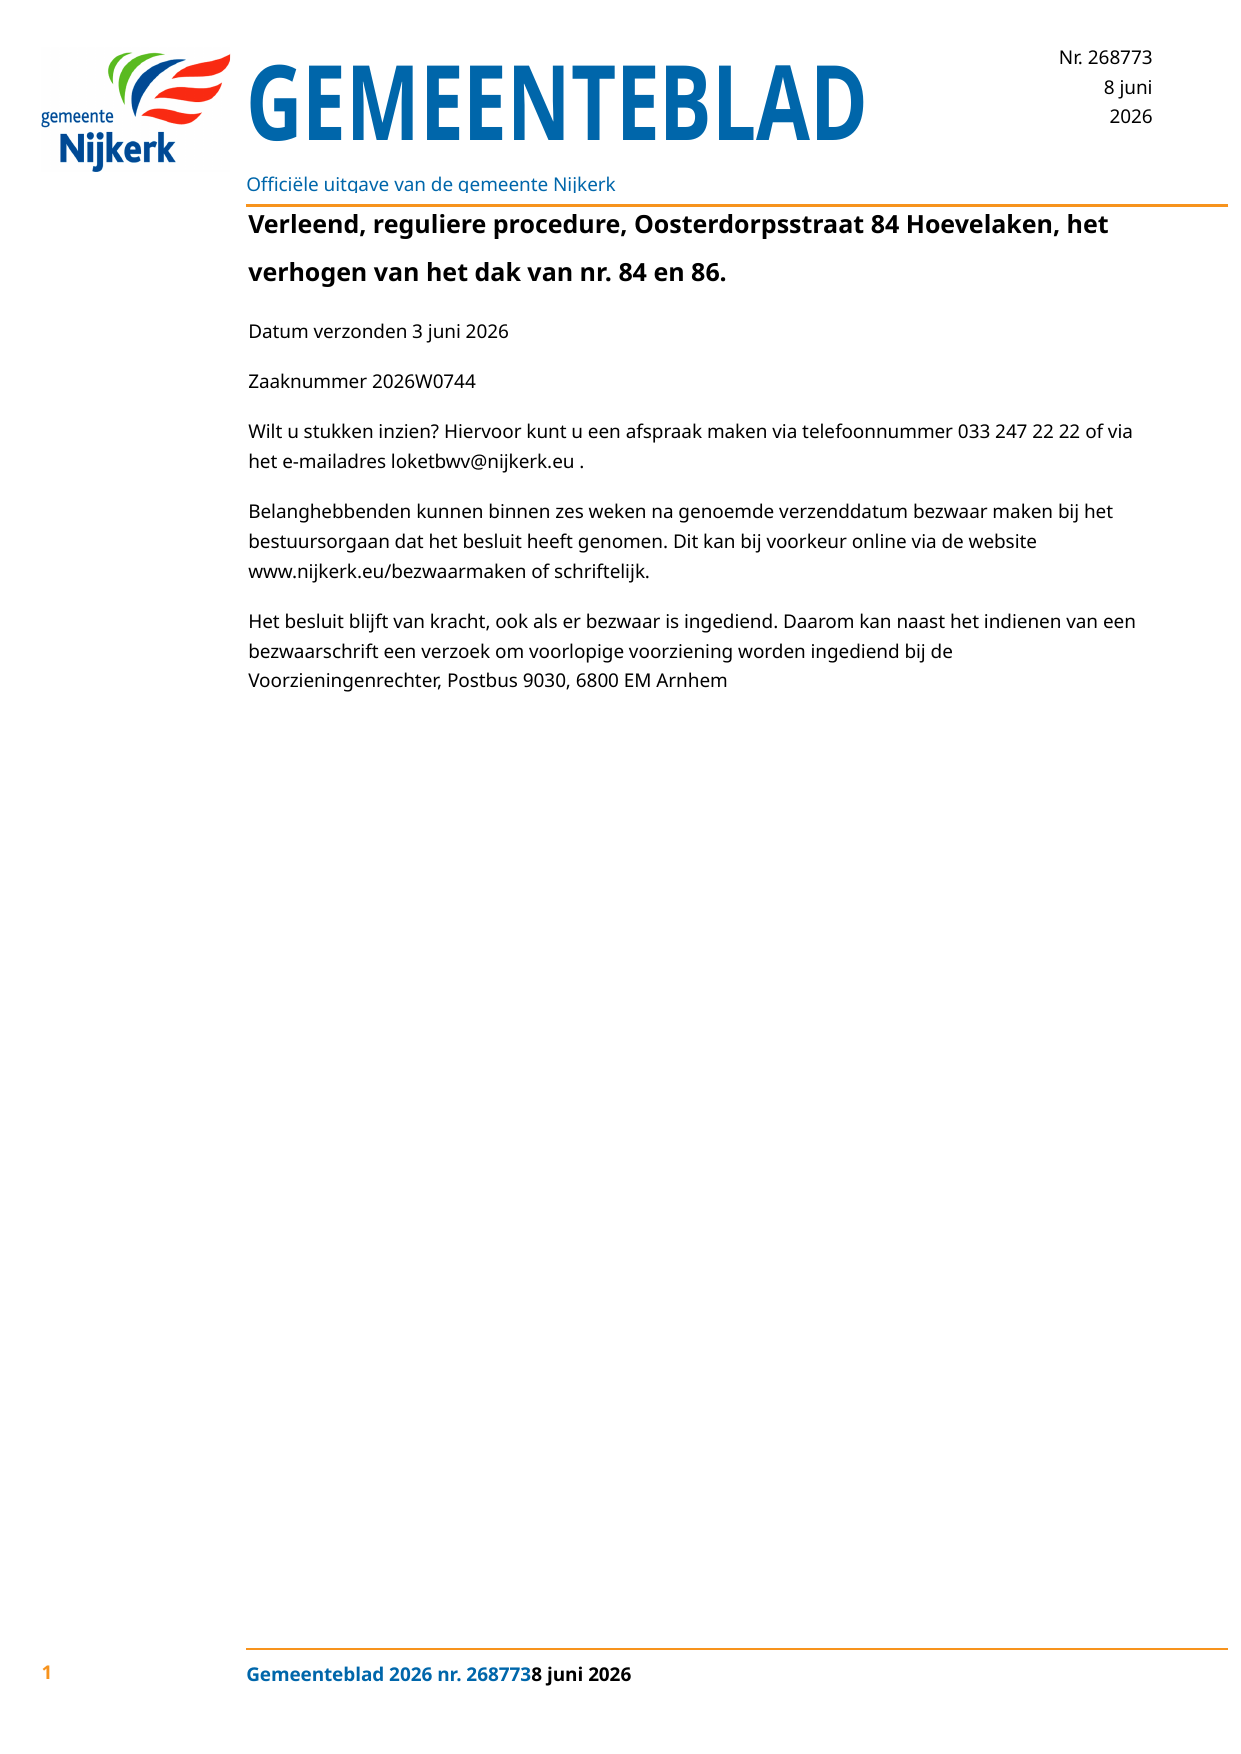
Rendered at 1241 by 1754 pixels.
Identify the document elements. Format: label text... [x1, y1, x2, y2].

picture [41, 47, 231, 172]
text Datum verzonden 3 juni 2026 [248, 318, 1152, 344]
text Zaaknummer 2026W0744 [248, 368, 1152, 394]
text Belanghebbenden kunnen binnen zes weken na genoemde verzenddatum bezwaar maken bij het bestuursorgaan dat het besluit heeft genomen. Dit kan bij voorkeur online via de website www.nijkerk.eu/bezwaarmaken of schriftelijk. [248, 499, 1152, 584]
text Het besluit blijft van kracht, ook als er bezwaar is ingediend. Daarom kan naast het indienen van een bezwaarschrift een verzoek om voorlopige voorziening worden ingediend bij de Voorzieningenrechter, Postbus 9030, 6800 EM Arnhem [248, 608, 1152, 693]
text Wilt u stukken inzien? Hiervoor kunt u een afspraak maken via telefoonnummer 033 247 22 22 of via het e-mailadres loketbwv@nijkerk.eu . [248, 419, 1152, 474]
text Verleend, reguliere procedure, Oosterdorpsstraat 84 Hoevelaken, het verhogen van het dak van nr. 84 en 86. [248, 207, 1152, 288]
